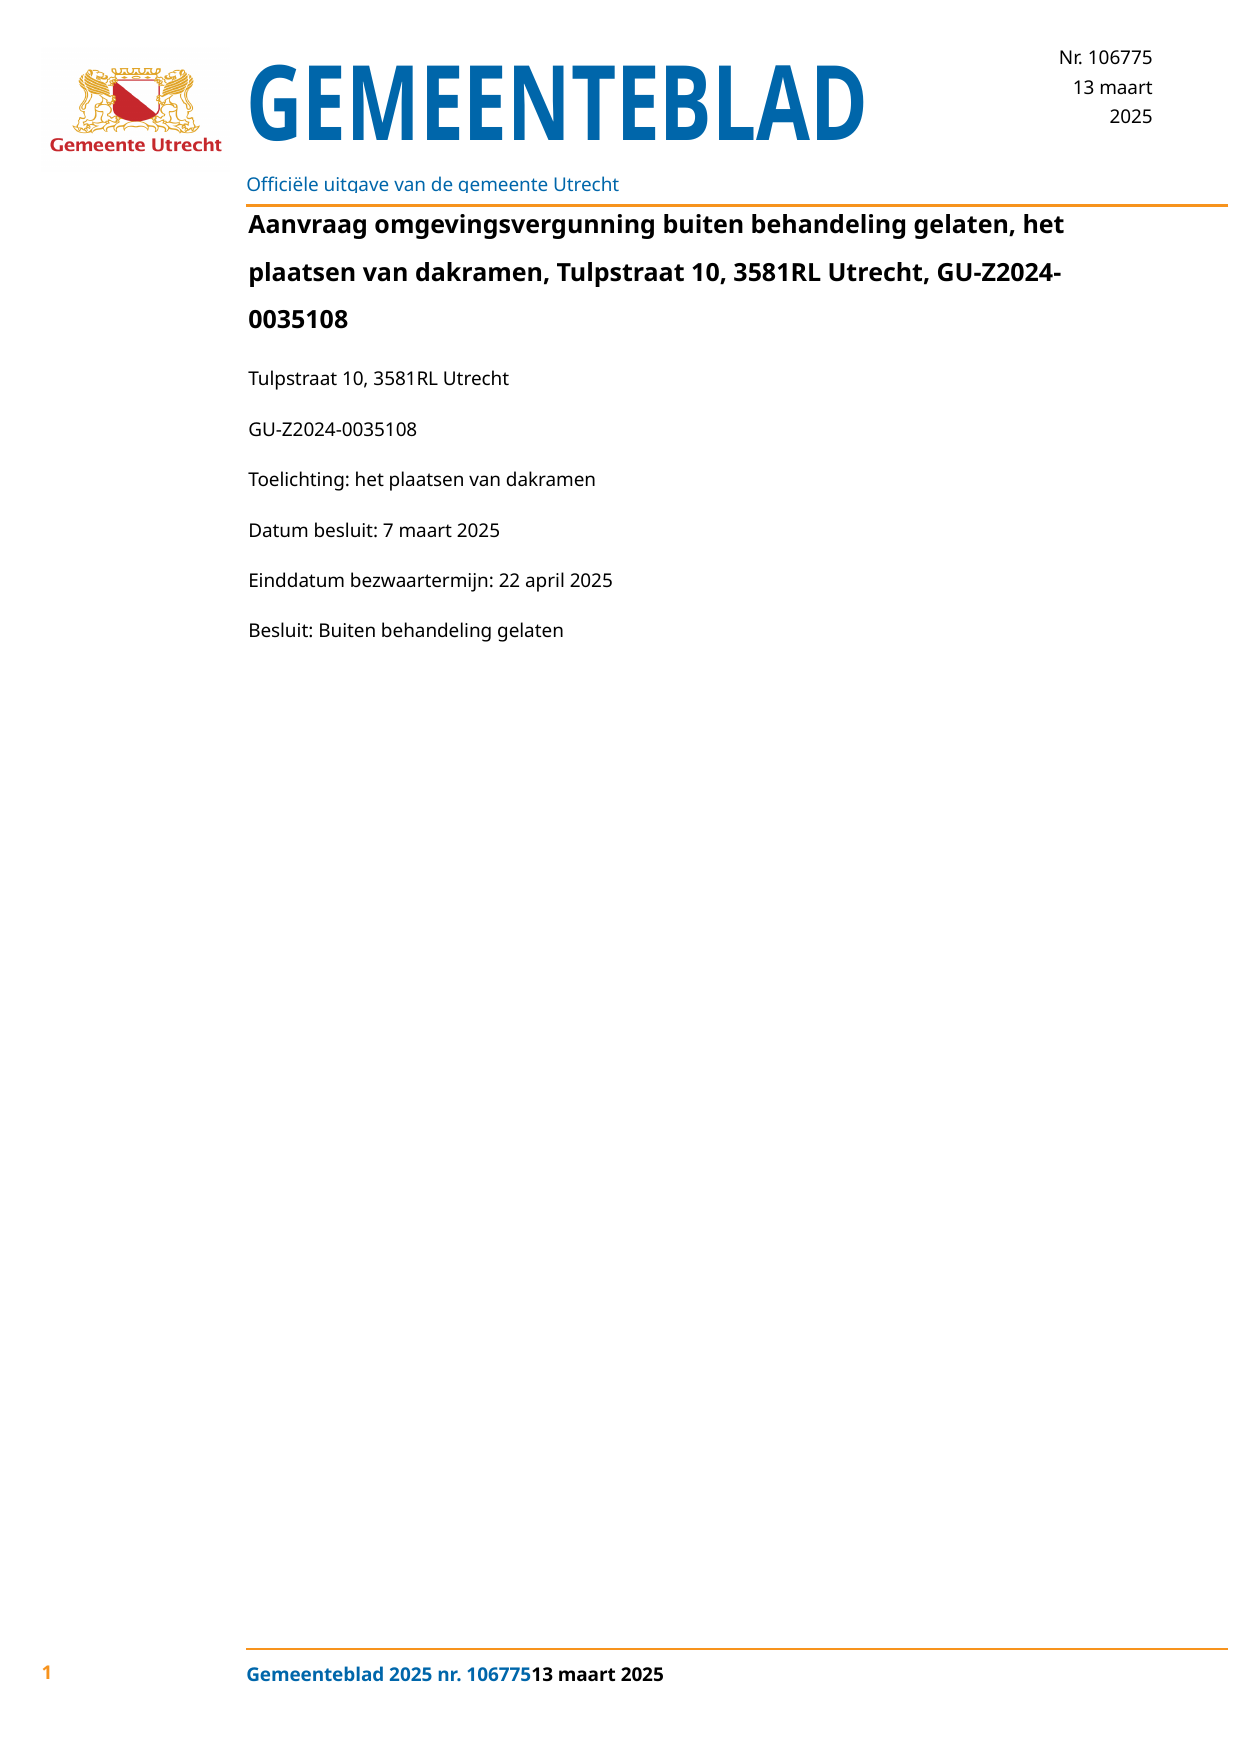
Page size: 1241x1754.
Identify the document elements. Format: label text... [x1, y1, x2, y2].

text Besluit: Buiten behandeling gelaten [248, 618, 1152, 643]
text Tulpstraat 10, 3581RL Utrecht [248, 366, 1152, 391]
text Einddatum bezwaartermijn: 22 april 2025 [248, 567, 1152, 593]
text Datum besluit: 7 maart 2025 [248, 517, 1152, 542]
text Toelichting: het plaatsen van dakramen [248, 466, 1152, 492]
text Aanvraag omgevingsvergunning buiten behandeling gelaten, het plaatsen van dakramen, Tulpstraat 10, 3581RL Utrecht, GU-Z2024-0035108 [248, 207, 1152, 336]
picture [41, 47, 231, 172]
text GU-Z2024-0035108 [248, 416, 1152, 442]
